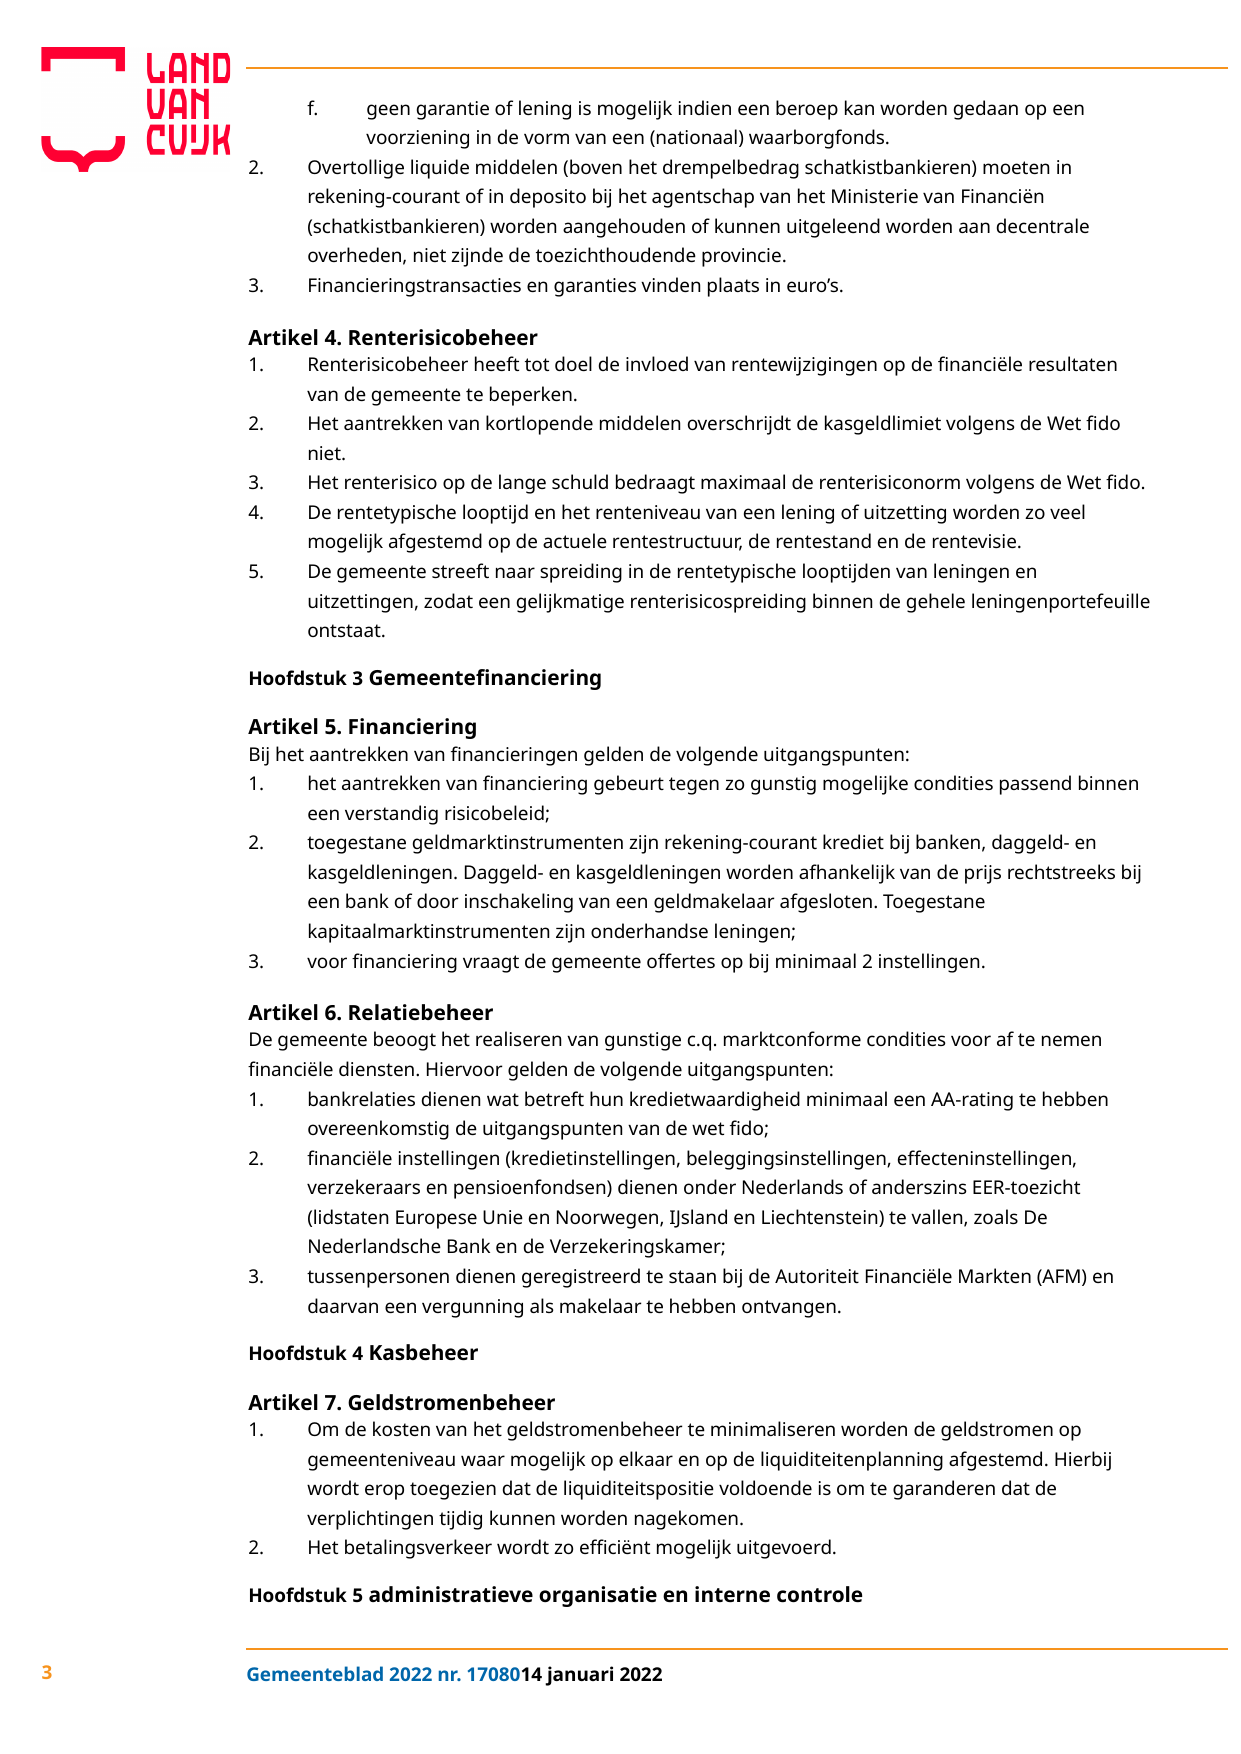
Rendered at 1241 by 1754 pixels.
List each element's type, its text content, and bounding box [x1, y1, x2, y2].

text Hoofdstuk 4 Kasbeheer [248, 1338, 1152, 1367]
text Hoofdstuk 5 administratieve organisatie en interne controle [248, 1580, 1152, 1609]
text Artikel 7. Geldstromenbeheer [248, 1388, 1152, 1416]
text Bij het aantrekken van financieringen gelden de volgende uitgangspunten: [248, 741, 1152, 766]
text Artikel 5. Financiering [248, 712, 1152, 741]
text Artikel 6. Relatiebeheer [248, 998, 1152, 1027]
list geen garantie of lening is mogelijk indien een beroep kan worden gedaan op een voorziening in de vorm van een (nationaal) waarborgfonds. [307, 95, 1152, 150]
list tussenpersonen dienen geregistreerd te staan bij de Autoriteit Financiële Markten (AFM) en daarvan een vergunning als makelaar te hebben ontvangen. [248, 1263, 1152, 1319]
list Financieringstransacties en garanties vinden plaats in euro’s. [248, 272, 1152, 298]
list De gemeente streeft naar spreiding in de rentetypische looptijden van leningen en uitzettingen, zodat een gelijkmatige renterisicospreiding binnen de gehele leningenportefeuille ontstaat. [248, 558, 1152, 643]
list Om de kosten van het geldstromenbeheer te minimaliseren worden de geldstromen op gemeenteniveau waar mogelijk op elkaar en op de liquiditeitenplanning afgestemd. Hierbij wordt erop toegezien dat de liquiditeitspositie voldoende is om te garanderen dat de verplichtingen tijdig kunnen worden nagekomen. [248, 1416, 1152, 1531]
list De rentetypische looptijd en het renteniveau van een lening of uitzetting worden zo veel mogelijk afgestemd op de actuele rentestructuur, de rentestand en de rentevisie. [248, 499, 1152, 554]
list toegestane geldmarktinstrumenten zijn rekening-courant krediet bij banken, daggeld- en kasgeldleningen. Daggeld- en kasgeldleningen worden afhankelijk van de prijs rechtstreeks bij een bank of door inschakeling van een geldmakelaar afgesloten. Toegestane kapitaalmarktinstrumenten zijn onderhandse leningen; [248, 829, 1152, 944]
list financiële instellingen (kredietinstellingen, beleggingsinstellingen, effecteninstellingen, verzekeraars en pensioenfondsen) dienen onder Nederlands of anderszins EER-toezicht (lidstaten Europese Unie en Noorwegen, IJsland en Liechtenstein) te vallen, zoals De Nederlandsche Bank en de Verzekeringskamer; [248, 1145, 1152, 1259]
list Renterisicobeheer heeft tot doel de invloed van rentewijzigingen op de financiële resultaten van de gemeente te beperken. [248, 351, 1152, 406]
list Het renterisico op de lange schuld bedraagt maximaal de renterisiconorm volgens de Wet fido. [248, 469, 1152, 495]
picture [41, 47, 231, 172]
list Het aantrekken van kortlopende middelen overschrijdt de kasgeldlimiet volgens de Wet fido niet. [248, 410, 1152, 466]
list Overtollige liquide middelen (boven het drempelbedrag schatkistbankieren) moeten in rekening-courant of in deposito bij het agentschap van het Ministerie van Financiën (schatkistbankieren) worden aangehouden of kunnen uitgeleend worden aan decentrale overheden, niet zijnde de toezichthoudende provincie. [248, 154, 1152, 268]
text Artikel 4. Renterisicobeheer [248, 323, 1152, 351]
list voor financiering vraagt de gemeente offertes op bij minimaal 2 instellingen. [248, 948, 1152, 973]
text De gemeente beoogt het realiseren van gunstige c.q. marktconforme condities voor af te nemen financiële diensten. Hiervoor gelden de volgende uitgangspunten: [248, 1027, 1152, 1082]
list het aantrekken van financiering gebeurt tegen zo gunstig mogelijke condities passend binnen een verstandig risicobeleid; [248, 770, 1152, 826]
list Het betalingsverkeer wordt zo efficiënt mogelijk uitgevoerd. [248, 1534, 1152, 1560]
text Hoofdstuk 3 Gemeentefinanciering [248, 663, 1152, 691]
list bankrelaties dienen wat betreft hun kredietwaardigheid minimaal een AA-rating te hebben overeenkomstig de uitgangspunten van de wet fido; [248, 1086, 1152, 1141]
